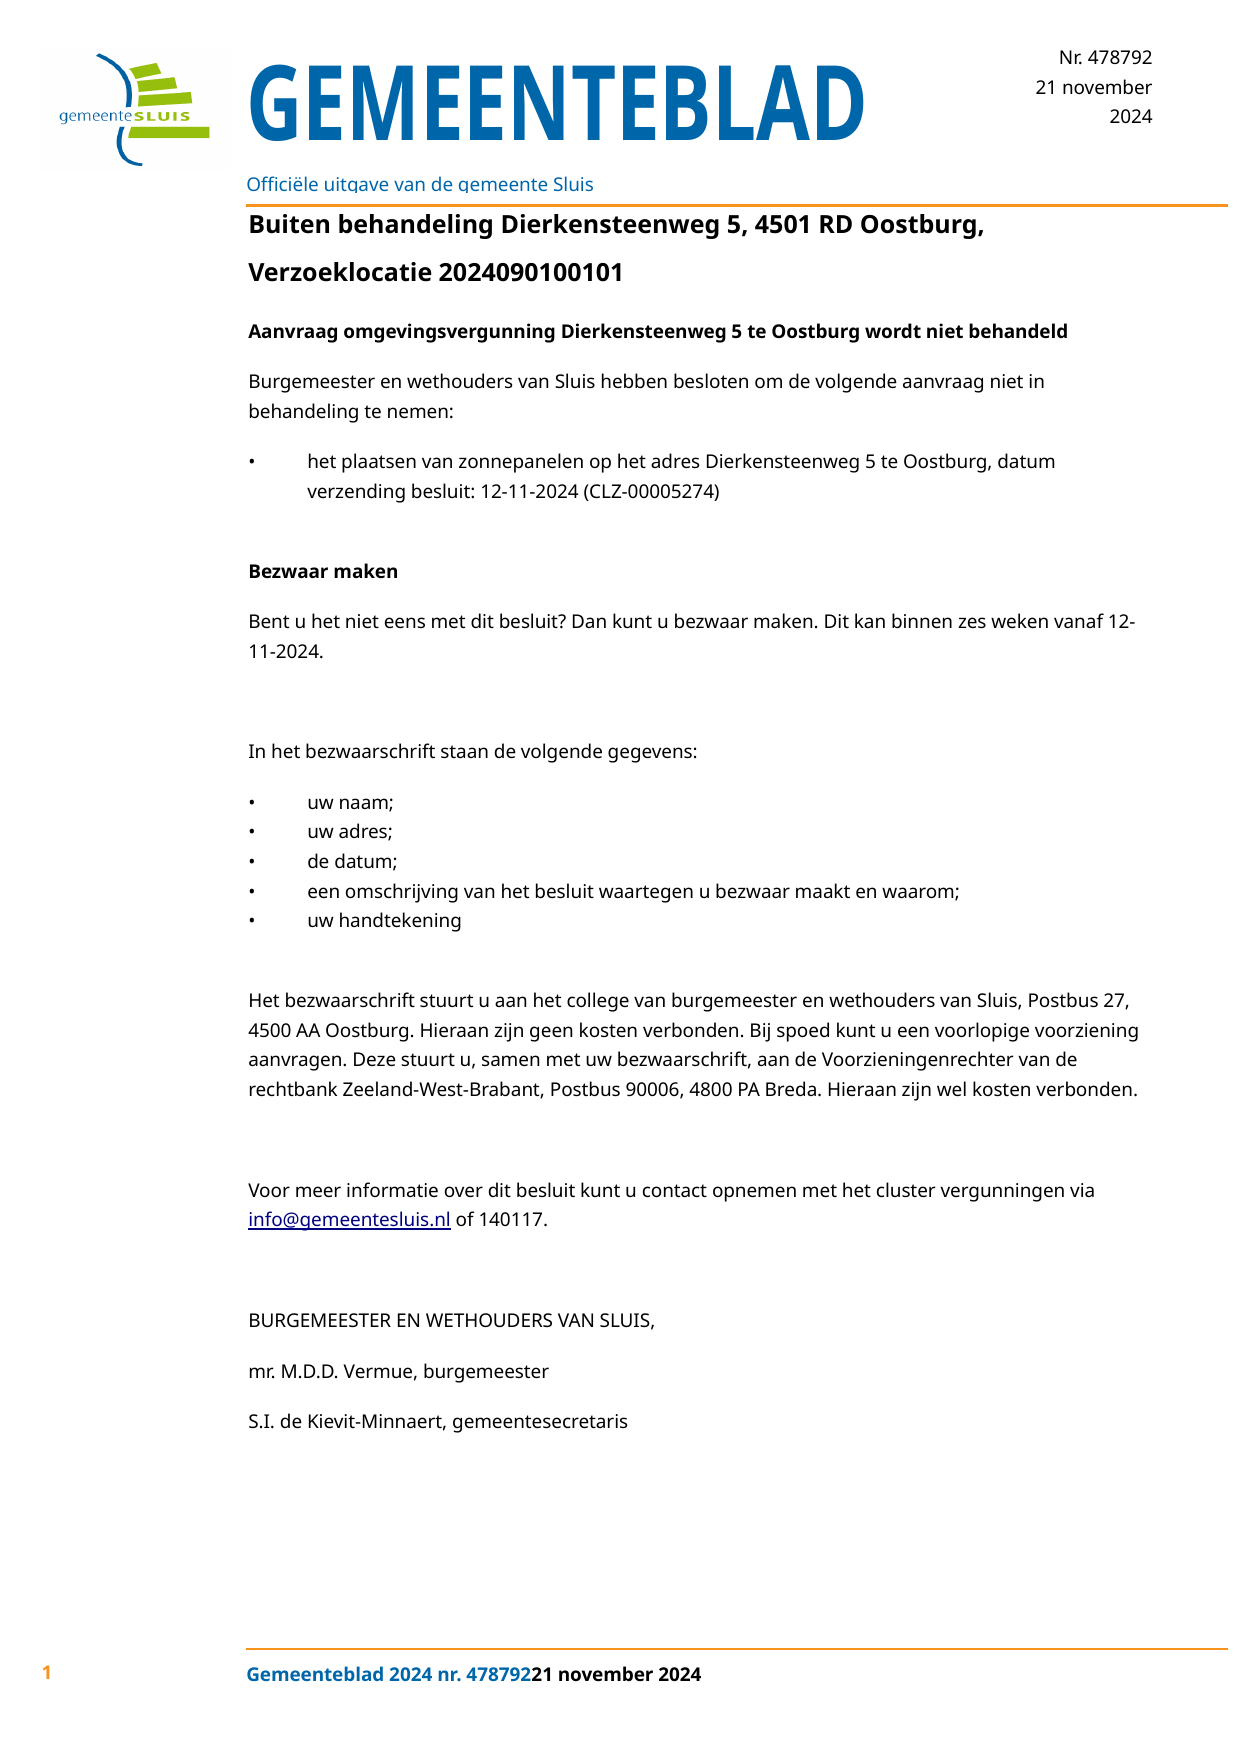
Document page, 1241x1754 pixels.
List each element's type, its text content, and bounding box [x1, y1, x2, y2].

text BURGEMEESTER EN WETHOUDERS VAN SLUIS, [248, 1307, 1152, 1333]
text Bent u het niet eens met dit besluit? Dan kunt u bezwaar maken. Dit kan binnen zes weken vanaf 12-11-2024. [248, 608, 1152, 664]
text S.I. de Kievit-Minnaert, gemeentesecretaris [248, 1408, 1152, 1434]
text Het bezwaarschrift stuurt u aan het college van burgemeester en wethouders van Sluis, Postbus 27, 4500 AA Oostburg. Hieraan zijn geen kosten verbonden. Bij spoed kunt u een voorlopige voorziening aanvragen. Deze stuurt u, samen met uw bezwaarschrift, aan de Voorzieningenrechter van de rechtbank Zeeland-West-Brabant, Postbus 90006, 4800 PA Breda. Hieraan zijn wel kosten verbonden. [248, 987, 1152, 1102]
list uw naam; [248, 789, 1152, 815]
text mr. M.D.D. Vermue, burgemeester [248, 1358, 1152, 1384]
text Burgemeester en wethouders van Sluis hebben besloten om de volgende aanvraag niet in behandeling te nemen: [248, 368, 1152, 424]
text In het bezwaarschrift staan de volgende gegevens: [248, 739, 1152, 764]
list de datum; [248, 848, 1152, 874]
list uw adres; [248, 819, 1152, 844]
text Aanvraag omgevingsvergunning Dierkensteenweg 5 te Oostburg wordt niet behandeld [248, 318, 1152, 344]
text Voor meer informatie over dit besluit kunt u contact opnemen met het cluster vergunningen via info@gemeentesluis.nl of 140117. [248, 1177, 1152, 1232]
text Buiten behandeling Dierkensteenweg 5, 4501 RD Oostburg, Verzoeklocatie 2024090100101 [248, 207, 1152, 288]
text Bezwaar maken [248, 558, 1152, 584]
list uw handtekening [248, 907, 1152, 933]
list het plaatsen van zonnepanelen op het adres Dierkensteenweg 5 te Oostburg, datum verzending besluit: 12-11-2024 (CLZ-00005274) [248, 448, 1152, 504]
picture [41, 47, 231, 172]
list een omschrijving van het besluit waartegen u bezwaar maakt en waarom; [248, 878, 1152, 904]
